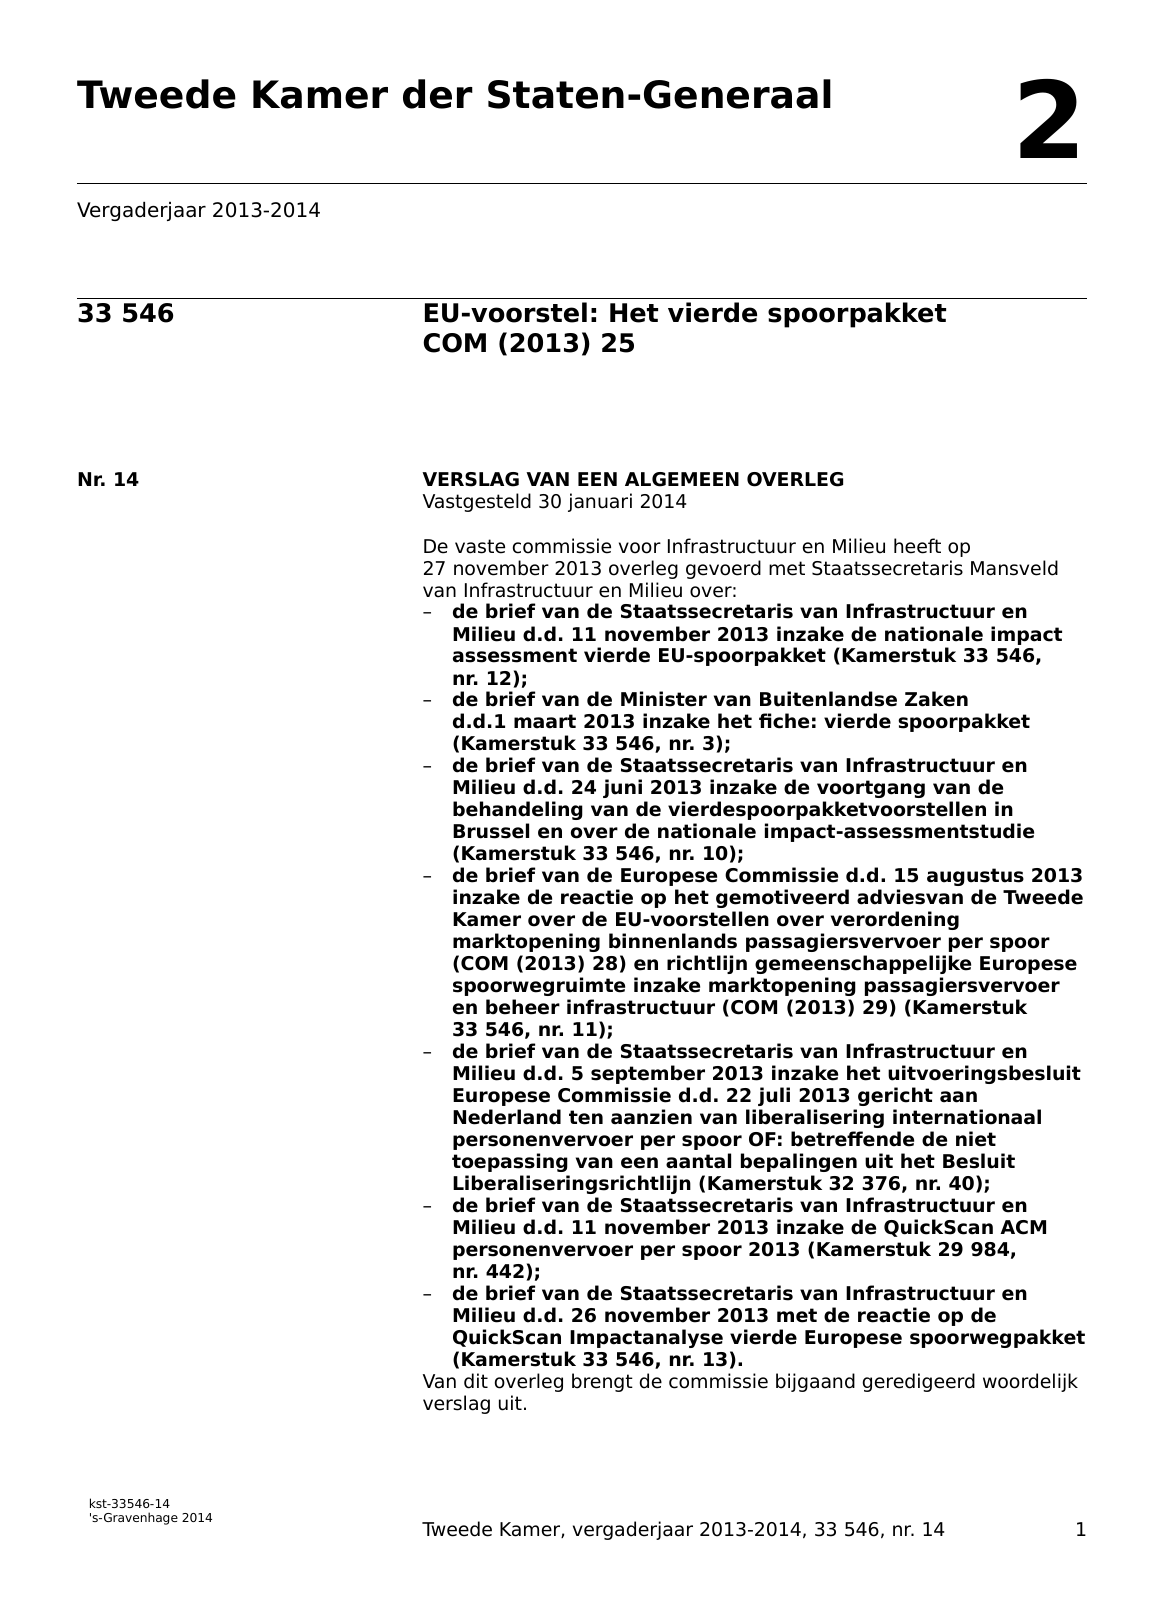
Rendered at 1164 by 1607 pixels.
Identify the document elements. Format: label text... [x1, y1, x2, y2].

text Vastgesteld 30 januari 2014 [422, 491, 1087, 513]
text – de brief van de Europese Commissie d.d. 15 augustus 2013 inzake de reactie op het gemotiveerd adviesvan de Tweede Kamer over de EU-voorstellen over verordening marktopening binnenlands passagiersvervoer per spoor (COM (2013) 28) en richtlijn gemeenschappelijke Europese spoorwegruimte inzake marktopening passagiersvervoer en beheer infrastructuur (COM (2013) 29) (Kamerstuk 33 546, nr. 11); [422, 865, 1087, 1041]
table_cell Vergaderjaar 2013-2014 [77, 184, 1087, 298]
text – de brief van de Staatssecretaris van Infrastructuur en Milieu d.d. 5 september 2013 inzake het uitvoeringsbesluit Europese Commissie d.d. 22 juli 2013 gericht aan Nederland ten aanzien van liberalisering internationaal personenvervoer per spoor OF: betreffende de niet toepassing van een aantal bepalingen uit het Besluit Liberaliseringsrichtlijn (Kamerstuk 32 376, nr. 40); [422, 1041, 1087, 1195]
text – de brief van de Minister van Buitenlandse Zaken d.d.1 maart 2013 inzake het fiche: vierde spoorpakket (Kamerstuk 33 546, nr. 3); [422, 689, 1087, 755]
text – de brief van de Staatssecretaris van Infrastructuur en Milieu d.d. 11 november 2013 inzake de nationale impact assessment vierde EU-spoorpakket (Kamerstuk 33 546, nr. 12); [422, 601, 1087, 689]
text Van dit overleg brengt de commissie bijgaand geredigeerd woordelijk verslag uit. [422, 1371, 1087, 1415]
text – de brief van de Staatssecretaris van Infrastructuur en Milieu d.d. 24 juni 2013 inzake de voortgang van de behandeling van de vierdespoorpakketvoorstellen in Brussel en over de nationale impact-assessmentstudie (Kamerstuk 33 546, nr. 10); [422, 755, 1087, 865]
text – de brief van de Staatssecretaris van Infrastructuur en Milieu d.d. 11 november 2013 inzake de QuickScan ACM personenvervoer per spoor 2013 (Kamerstuk 29 984, nr. 442); [422, 1195, 1087, 1283]
table_header Tweede Kamer der Staten-Generaal [77, 59, 886, 183]
table_header 2 [886, 59, 1087, 183]
subtitle Nr. 14 VERSLAG VAN EEN ALGEMEEN OVERLEG [77, 469, 1087, 491]
text kst-33546-14 [88, 1497, 323, 1511]
text 's-Gravenhage 2014 [88, 1511, 323, 1525]
text De vaste commissie voor Infrastructuur en Milieu heeft op 27 november 2013 overleg gevoerd met Staatssecretaris Mansveld van Infrastructuur en Milieu over: [422, 536, 1087, 601]
text – de brief van de Staatssecretaris van Infrastructuur en Milieu d.d. 26 november 2013 met de reactie op de QuickScan Impactanalyse vierde Europese spoorwegpakket (Kamerstuk 33 546, nr. 13). [422, 1283, 1087, 1371]
subtitle 33 546 EU-voorstel: Het vierde spoorpakket COM (2013) 25 [77, 299, 1087, 358]
